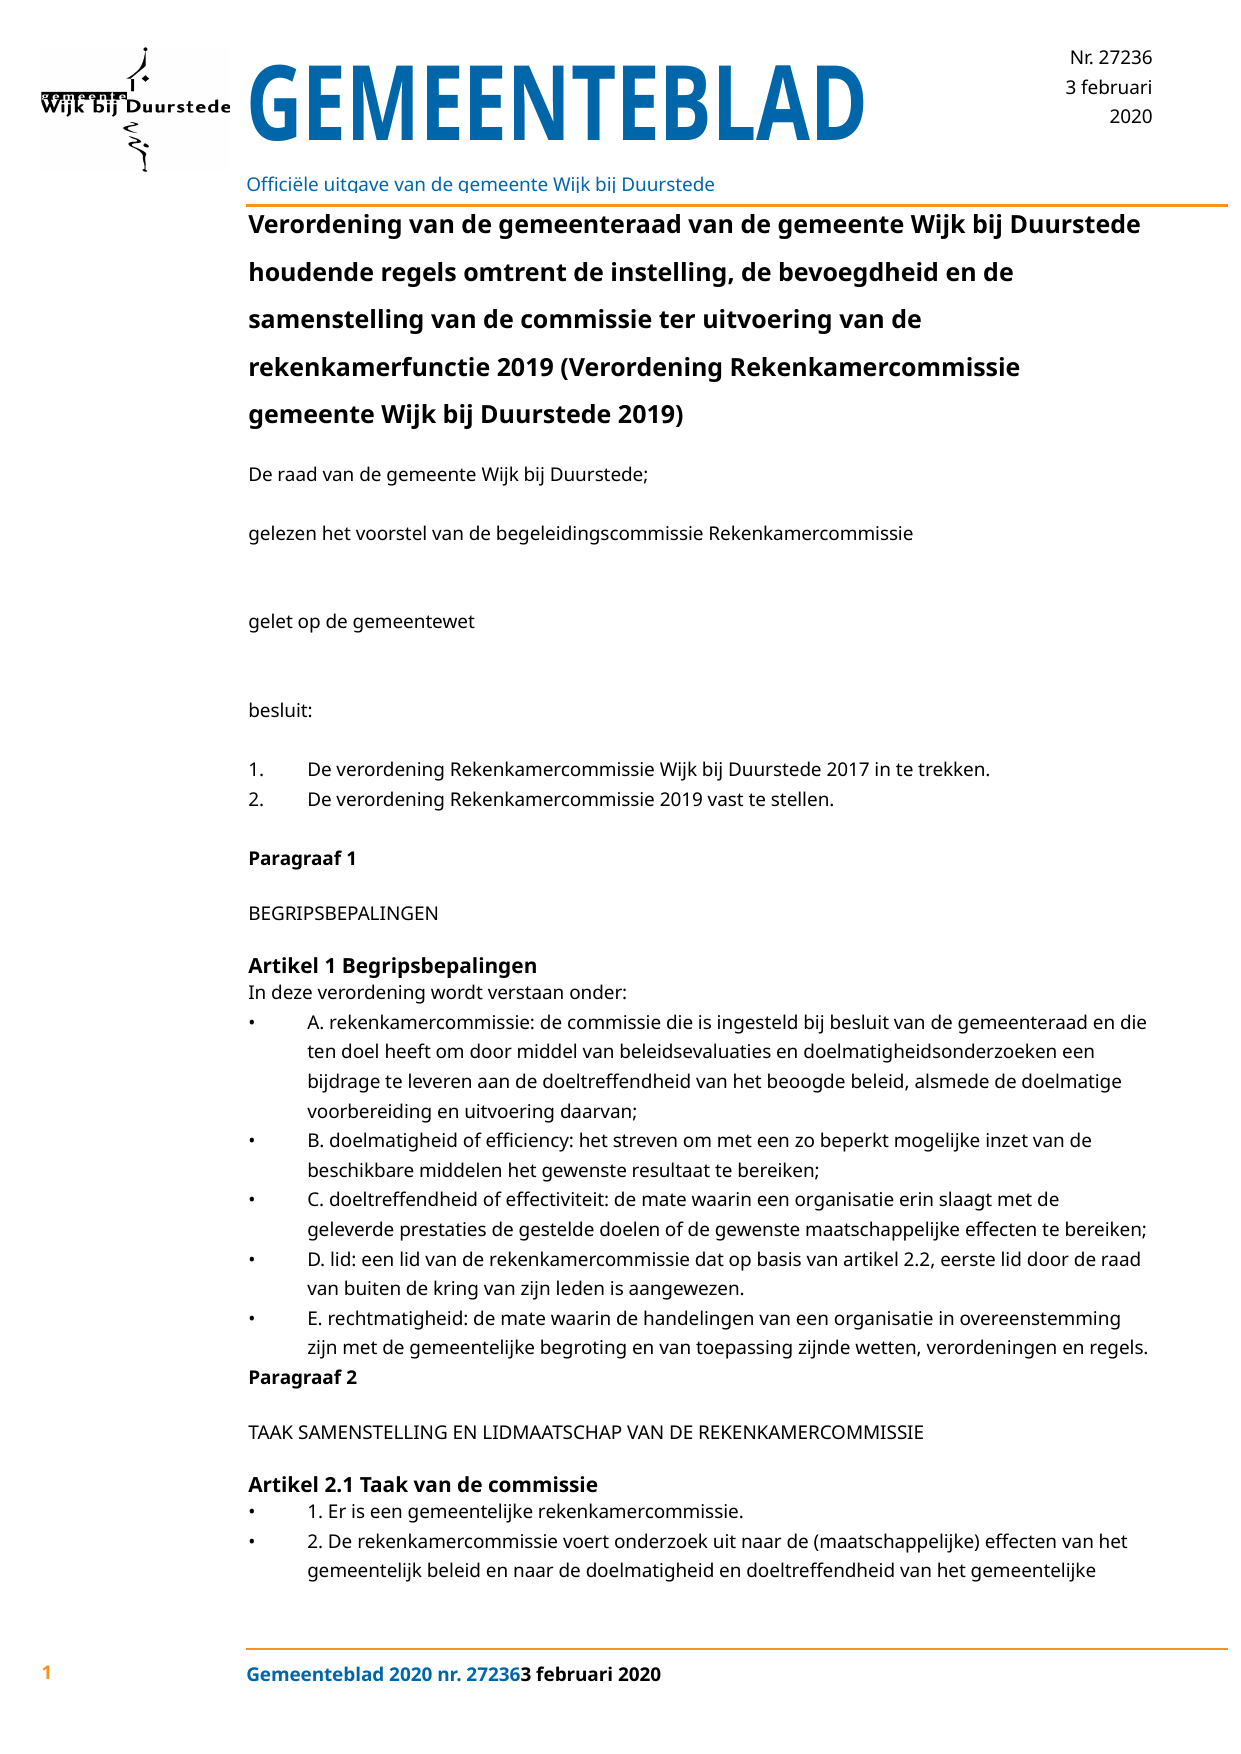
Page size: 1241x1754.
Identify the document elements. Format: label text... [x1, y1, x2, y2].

text gelet op de gemeentewet [248, 609, 1152, 634]
list C. doeltreffendheid of effectiviteit: de mate waarin een organisatie erin slaagt met de geleverde prestaties de gestelde doelen of de gewenste maatschappelijke effecten te bereiken; [248, 1187, 1152, 1242]
text Paragraaf 2 [248, 1364, 1152, 1390]
list B. doelmatigheid of efficiency: het streven om met een zo beperkt mogelijke inzet van de beschikbare middelen het gewenste resultaat te bereiken; [248, 1127, 1152, 1183]
list 2. De rekenkamercommissie voert onderzoek uit naar de (maatschappelijke) effecten van het gemeentelijk beleid en naar de doelmatigheid en doeltreffendheid van het gemeentelijke [248, 1528, 1152, 1583]
list De verordening Rekenkamercommissie 2019 vast te stellen. [248, 786, 1152, 812]
text In deze verordening wordt verstaan onder: [248, 979, 1152, 1005]
list A. rekenkamercommissie: de commissie die is ingesteld bij besluit van de gemeenteraad en die ten doel heeft om door middel van beleidsevaluaties en doelmatigheidsonderzoeken een bijdrage te leveren aan de doeltreffendheid van het beoogde beleid, alsmede de doelmatige voorbereiding en uitvoering daarvan; [248, 1009, 1152, 1123]
text Artikel 2.1 Taak van de commissie [248, 1470, 1152, 1498]
text Artikel 1 Begripsbepalingen [248, 951, 1152, 979]
list 1. Er is een gemeentelijke rekenkamercommissie. [248, 1498, 1152, 1524]
text besluit: [248, 697, 1152, 723]
text gelezen het voorstel van de begeleidingscommissie Rekenkamercommissie [248, 520, 1152, 546]
text TAAK SAMENSTELLING EN LIDMAATSCHAP VAN DE REKENKAMERCOMMISSIE [248, 1419, 1152, 1445]
list D. lid: een lid van de rekenkamercommissie dat op basis van artikel 2.2, eerste lid door de raad van buiten de kring van zijn leden is aangewezen. [248, 1246, 1152, 1301]
text Paragraaf 1 [248, 845, 1152, 871]
text De raad van de gemeente Wijk bij Duurstede; [248, 461, 1152, 486]
picture [41, 47, 231, 172]
text BEGRIPSBEPALINGEN [248, 901, 1152, 926]
text Verordening van de gemeenteraad van de gemeente Wijk bij Duurstede houdende regels omtrent de instelling, de bevoegdheid en de samenstelling van de commissie ter uitvoering van de rekenkamerfunctie 2019 (Verordening Rekenkamercommissie gemeente Wijk bij Duurstede 2019) [248, 207, 1152, 431]
list E. rechtmatigheid: de mate waarin de handelingen van een organisatie in overeenstemming zijn met de gemeentelijke begroting en van toepassing zijnde wetten, verordeningen en regels. [248, 1305, 1152, 1360]
list De verordening Rekenkamercommissie Wijk bij Duurstede 2017 in te trekken. [248, 757, 1152, 782]
